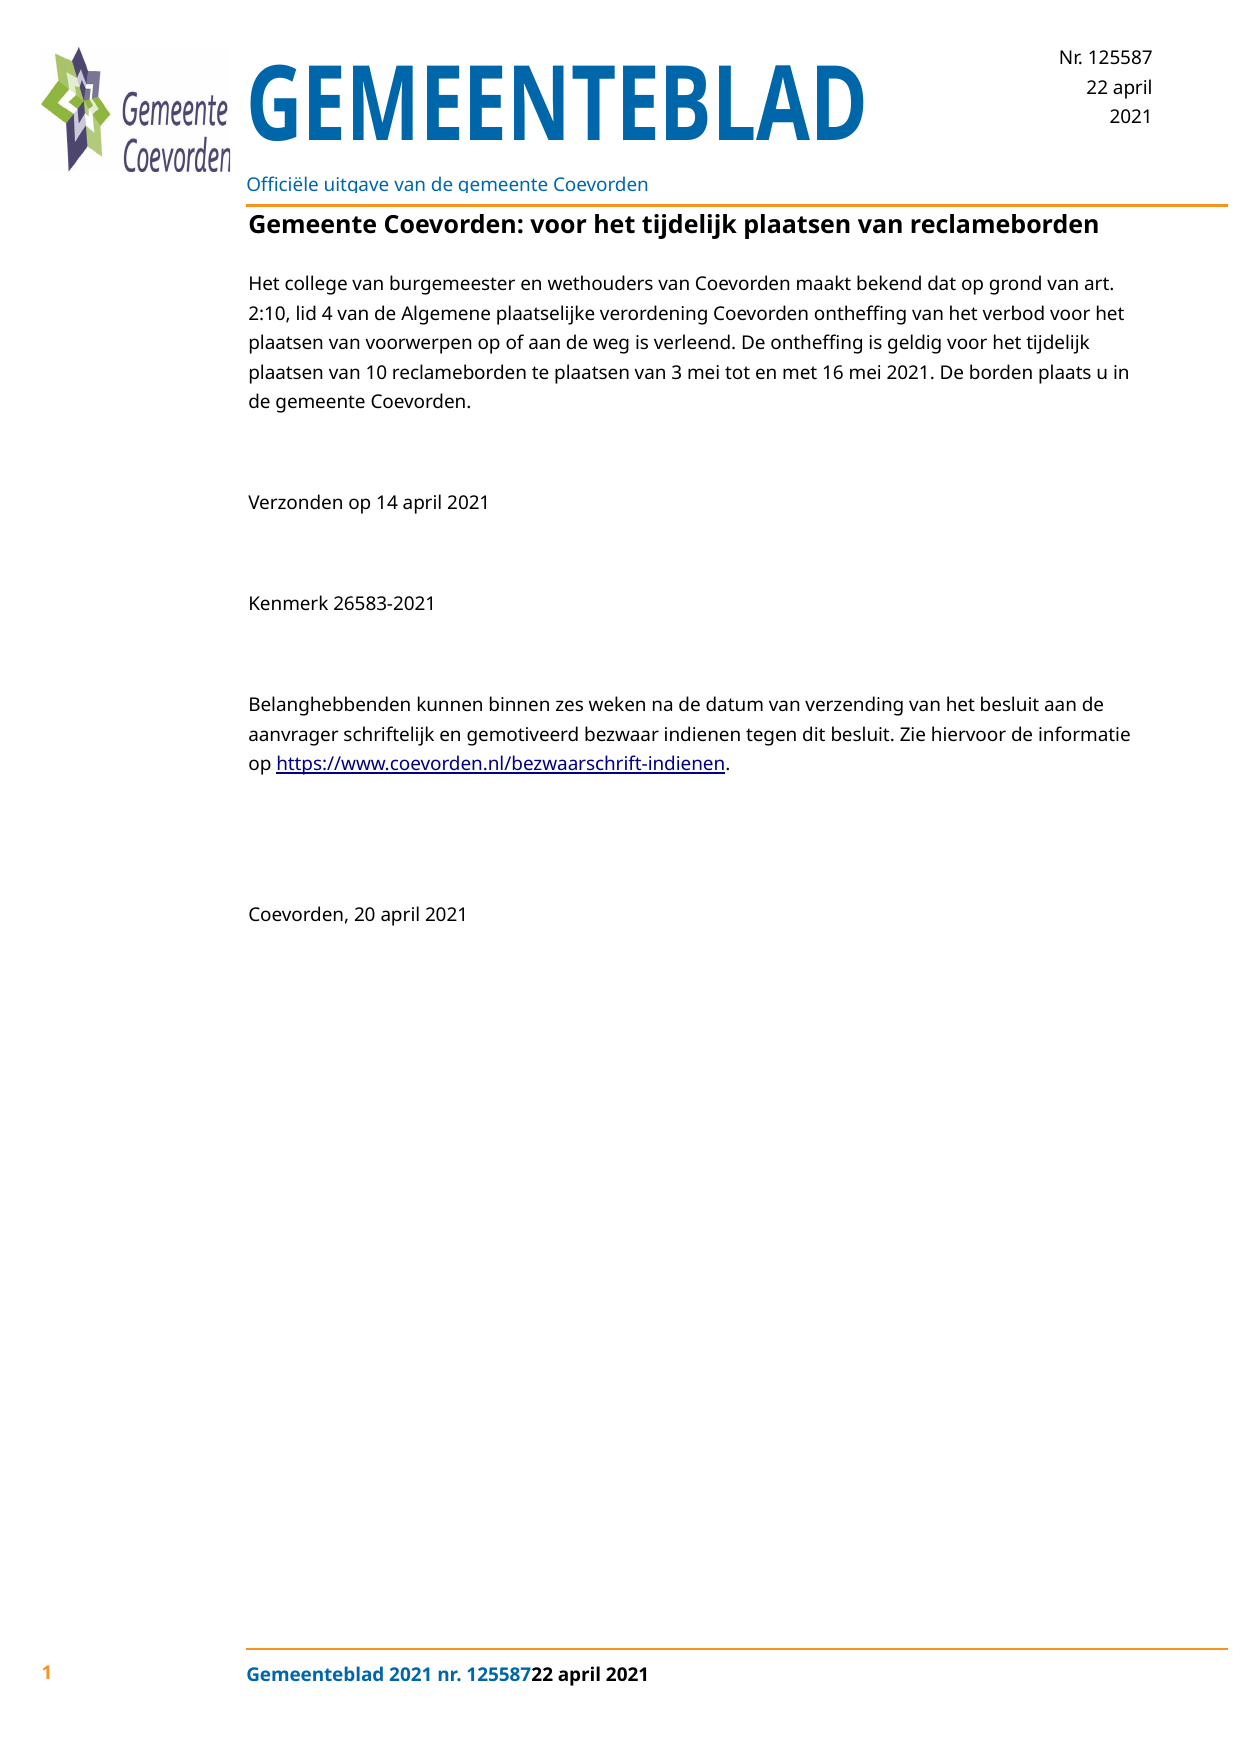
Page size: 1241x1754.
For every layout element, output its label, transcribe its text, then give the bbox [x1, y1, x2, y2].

text Kenmerk 26583-2021 [248, 590, 1152, 616]
picture [41, 47, 231, 172]
text Belanghebbenden kunnen binnen zes weken na de datum van verzending van het besluit aan de aanvrager schriftelijk en gemotiveerd bezwaar indienen tegen dit besluit. Zie hiervoor de informatie op https://www.coevorden.nl/bezwaarschrift-indienen. [248, 691, 1152, 776]
text Het college van burgemeester en wethouders van Coevorden maakt bekend dat op grond van art. 2:10, lid 4 van de Algemene plaatselijke verordening Coevorden ontheffing van het verbod voor het plaatsen van voorwerpen op of aan de weg is verleend. De ontheffing is geldig voor het tijdelijk plaatsen van 10 reclameborden te plaatsen van 3 mei tot en met 16 mei 2021. De borden plaats u in de gemeente Coevorden. [248, 270, 1152, 414]
text Coevorden, 20 april 2021 [248, 902, 1152, 927]
text Gemeente Coevorden: voor het tijdelijk plaatsen van reclameborden [248, 207, 1152, 241]
text Verzonden op 14 april 2021 [248, 489, 1152, 515]
